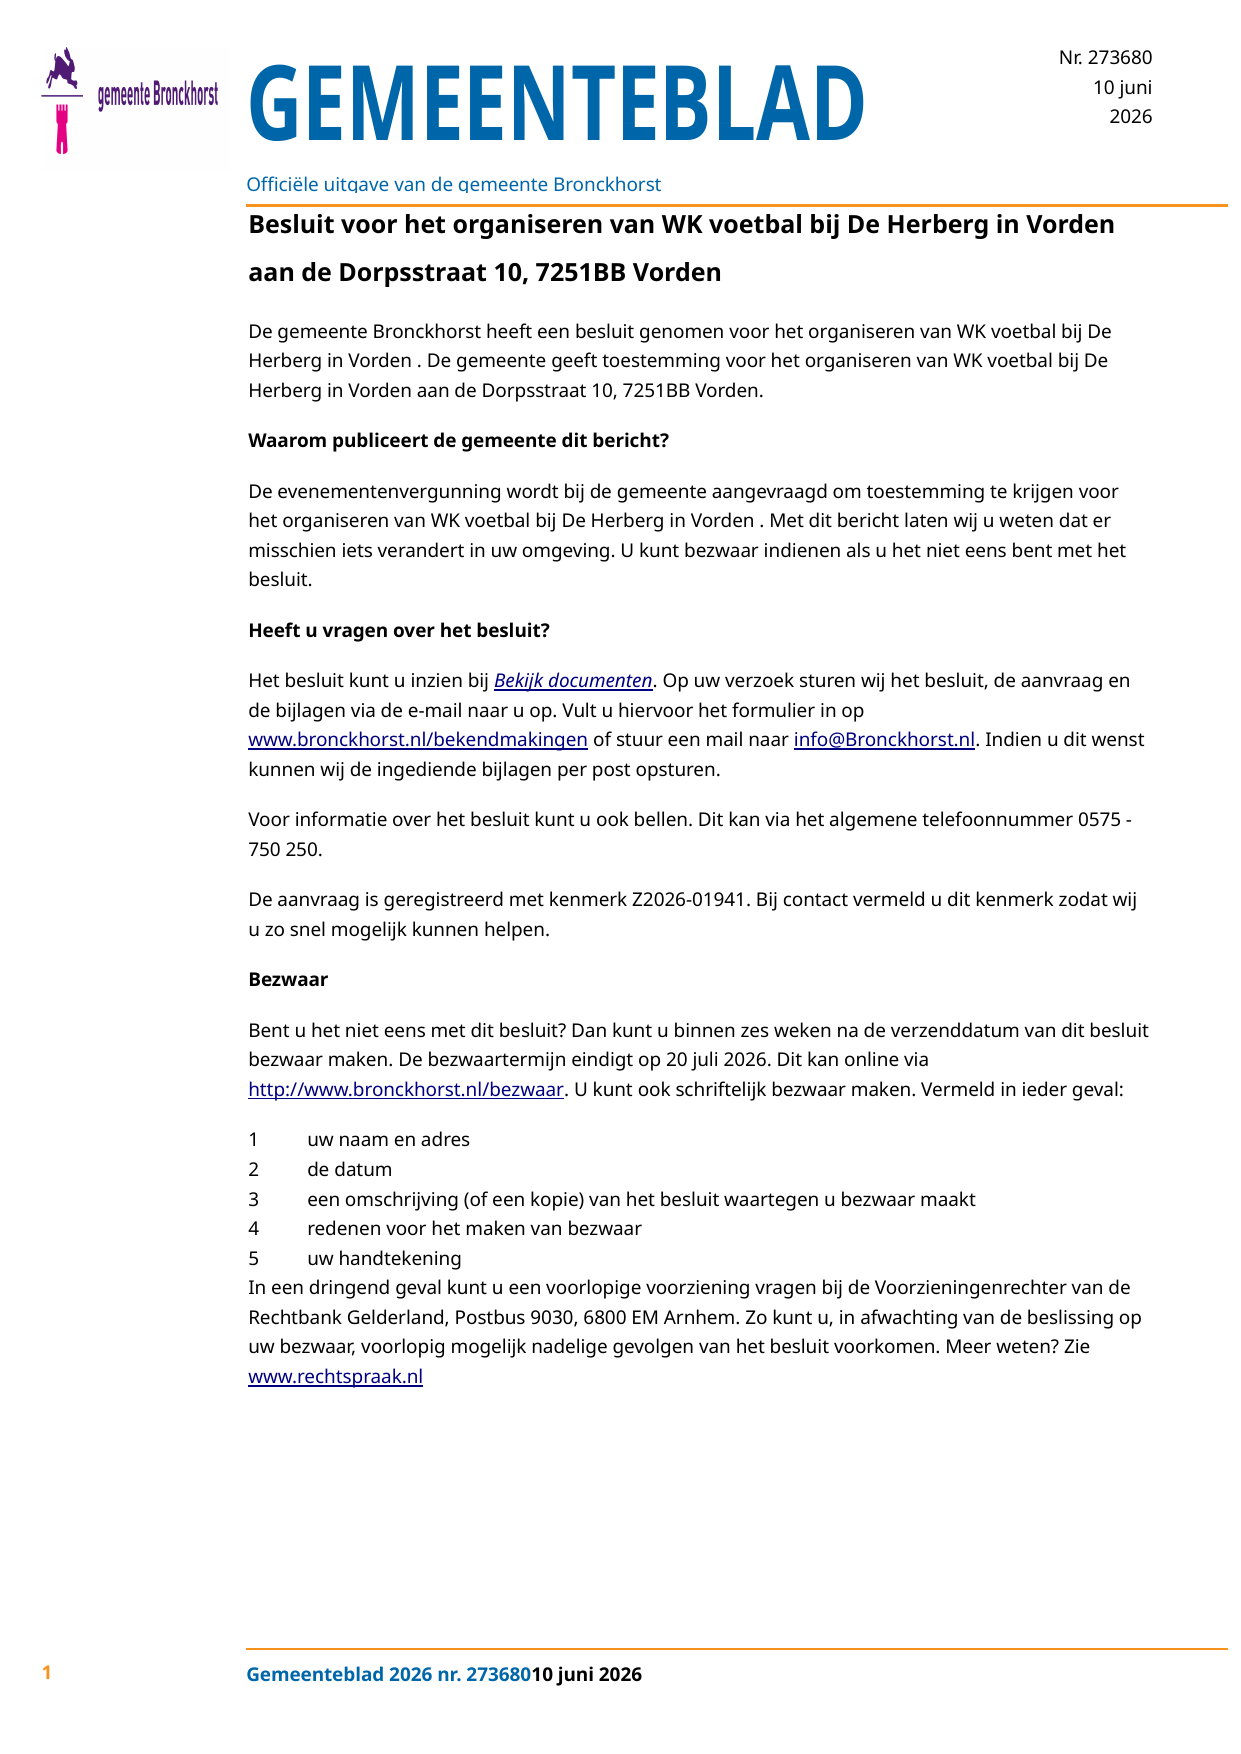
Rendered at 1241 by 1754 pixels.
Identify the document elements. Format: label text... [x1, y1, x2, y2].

text Voor informatie over het besluit kunt u ook bellen. Dit kan via het algemene telefoonnummer 0575 - 750 250. [248, 807, 1152, 862]
text Bent u het niet eens met dit besluit? Dan kunt u binnen zes weken na de verzenddatum van dit besluit bezwaar maken. De bezwaartermijn eindigt op 20 juli 2026. Dit kan online via http://www.bronckhorst.nl/bezwaar. U kunt ook schriftelijk bezwaar maken. Vermeld in ieder geval: [248, 1017, 1152, 1102]
text Bezwaar [248, 967, 1152, 992]
text Heeft u vragen over het besluit? [248, 617, 1152, 643]
list uw naam en adres [248, 1127, 1152, 1152]
list redenen voor het maken van bezwaar [248, 1215, 1152, 1241]
text De aanvraag is geregistreerd met kenmerk Z2026-01941. Bij contact vermeld u dit kenmerk zodat wij u zo snel mogelijk kunnen helpen. [248, 887, 1152, 942]
text De evenementenvergunning wordt bij de gemeente aangevraagd om toestemming te krijgen voor het organiseren van WK voetbal bij De Herberg in Vorden . Met dit bericht laten wij u weten dat er misschien iets verandert in uw omgeving. U kunt bezwaar indienen als u het niet eens bent met het besluit. [248, 478, 1152, 592]
picture [41, 47, 231, 172]
list de datum [248, 1156, 1152, 1182]
text In een dringend geval kunt u een voorlopige voorziening vragen bij de Voorzieningenrechter van de Rechtbank Gelderland, Postbus 9030, 6800 EM Arnhem. Zo kunt u, in afwachting van de beslissing op uw bezwaar, voorlopig mogelijk nadelige gevolgen van het besluit voorkomen. Meer weten? Zie www.rechtspraak.nl [248, 1274, 1152, 1389]
list een omschrijving (of een kopie) van het besluit waartegen u bezwaar maakt [248, 1186, 1152, 1212]
text Besluit voor het organiseren van WK voetbal bij De Herberg in Vorden aan de Dorpsstraat 10, 7251BB Vorden [248, 207, 1152, 288]
text Waarom publiceert de gemeente dit bericht? [248, 427, 1152, 453]
text De gemeente Bronckhorst heeft een besluit genomen voor het organiseren van WK voetbal bij De Herberg in Vorden . De gemeente geeft toestemming voor het organiseren van WK voetbal bij De Herberg in Vorden aan de Dorpsstraat 10, 7251BB Vorden. [248, 318, 1152, 403]
list uw handtekening [248, 1245, 1152, 1271]
text Het besluit kunt u inzien bij Bekijk documenten. Op uw verzoek sturen wij het besluit, de aanvraag en de bijlagen via de e-mail naar u op. Vult u hiervoor het formulier in op www.bronckhorst.nl/bekendmakingen of stuur een mail naar info@Bronckhorst.nl. Indien u dit wenst kunnen wij de ingediende bijlagen per post opsturen. [248, 667, 1152, 782]
